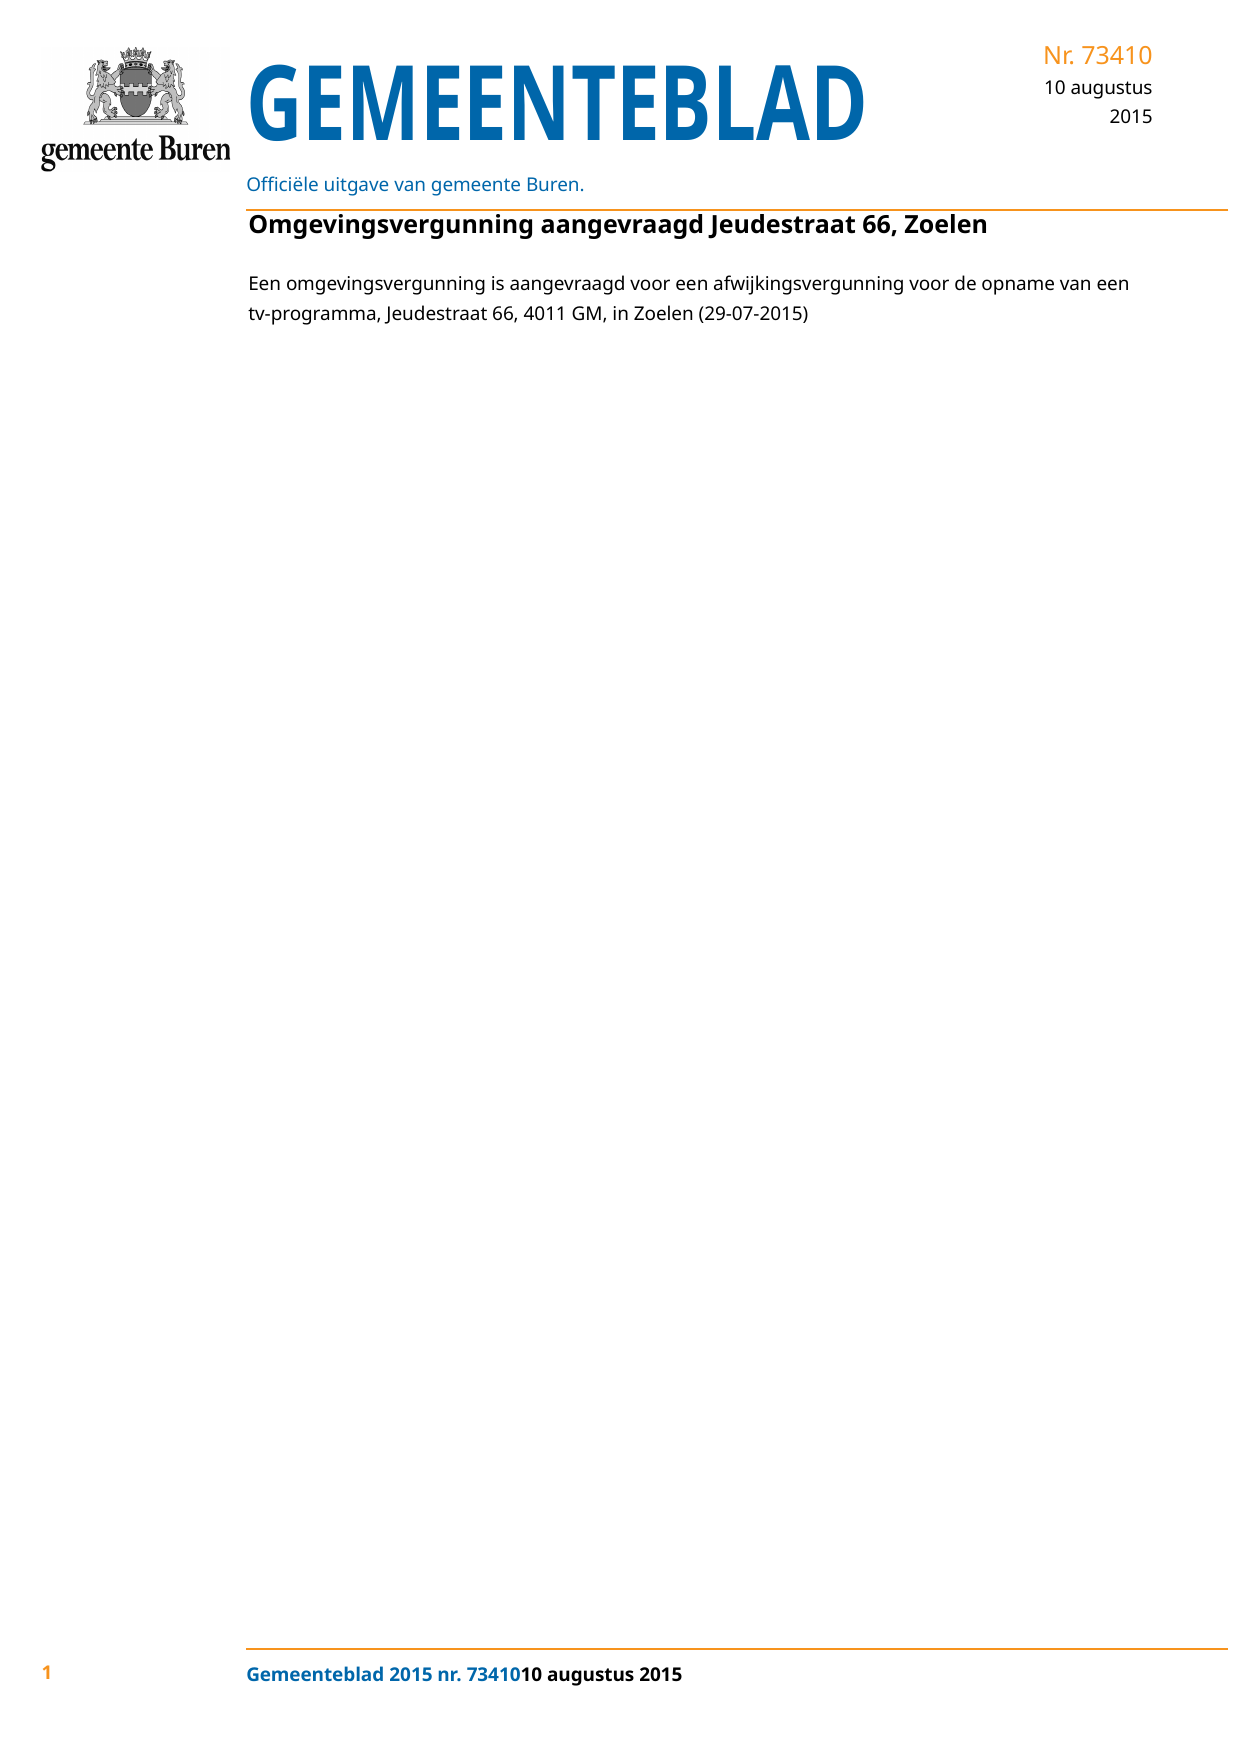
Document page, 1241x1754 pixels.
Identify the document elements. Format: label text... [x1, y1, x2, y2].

text Omgevingsvergunning aangevraagd Jeudestraat 66, Zoelen [248, 211, 1152, 241]
picture [41, 47, 231, 172]
text Een omgevingsvergunning is aangevraagd voor een afwijkingsvergunning voor de opname van een tv-programma, Jeudestraat 66, 4011 GM, in Zoelen (29-07-2015) [248, 270, 1152, 326]
